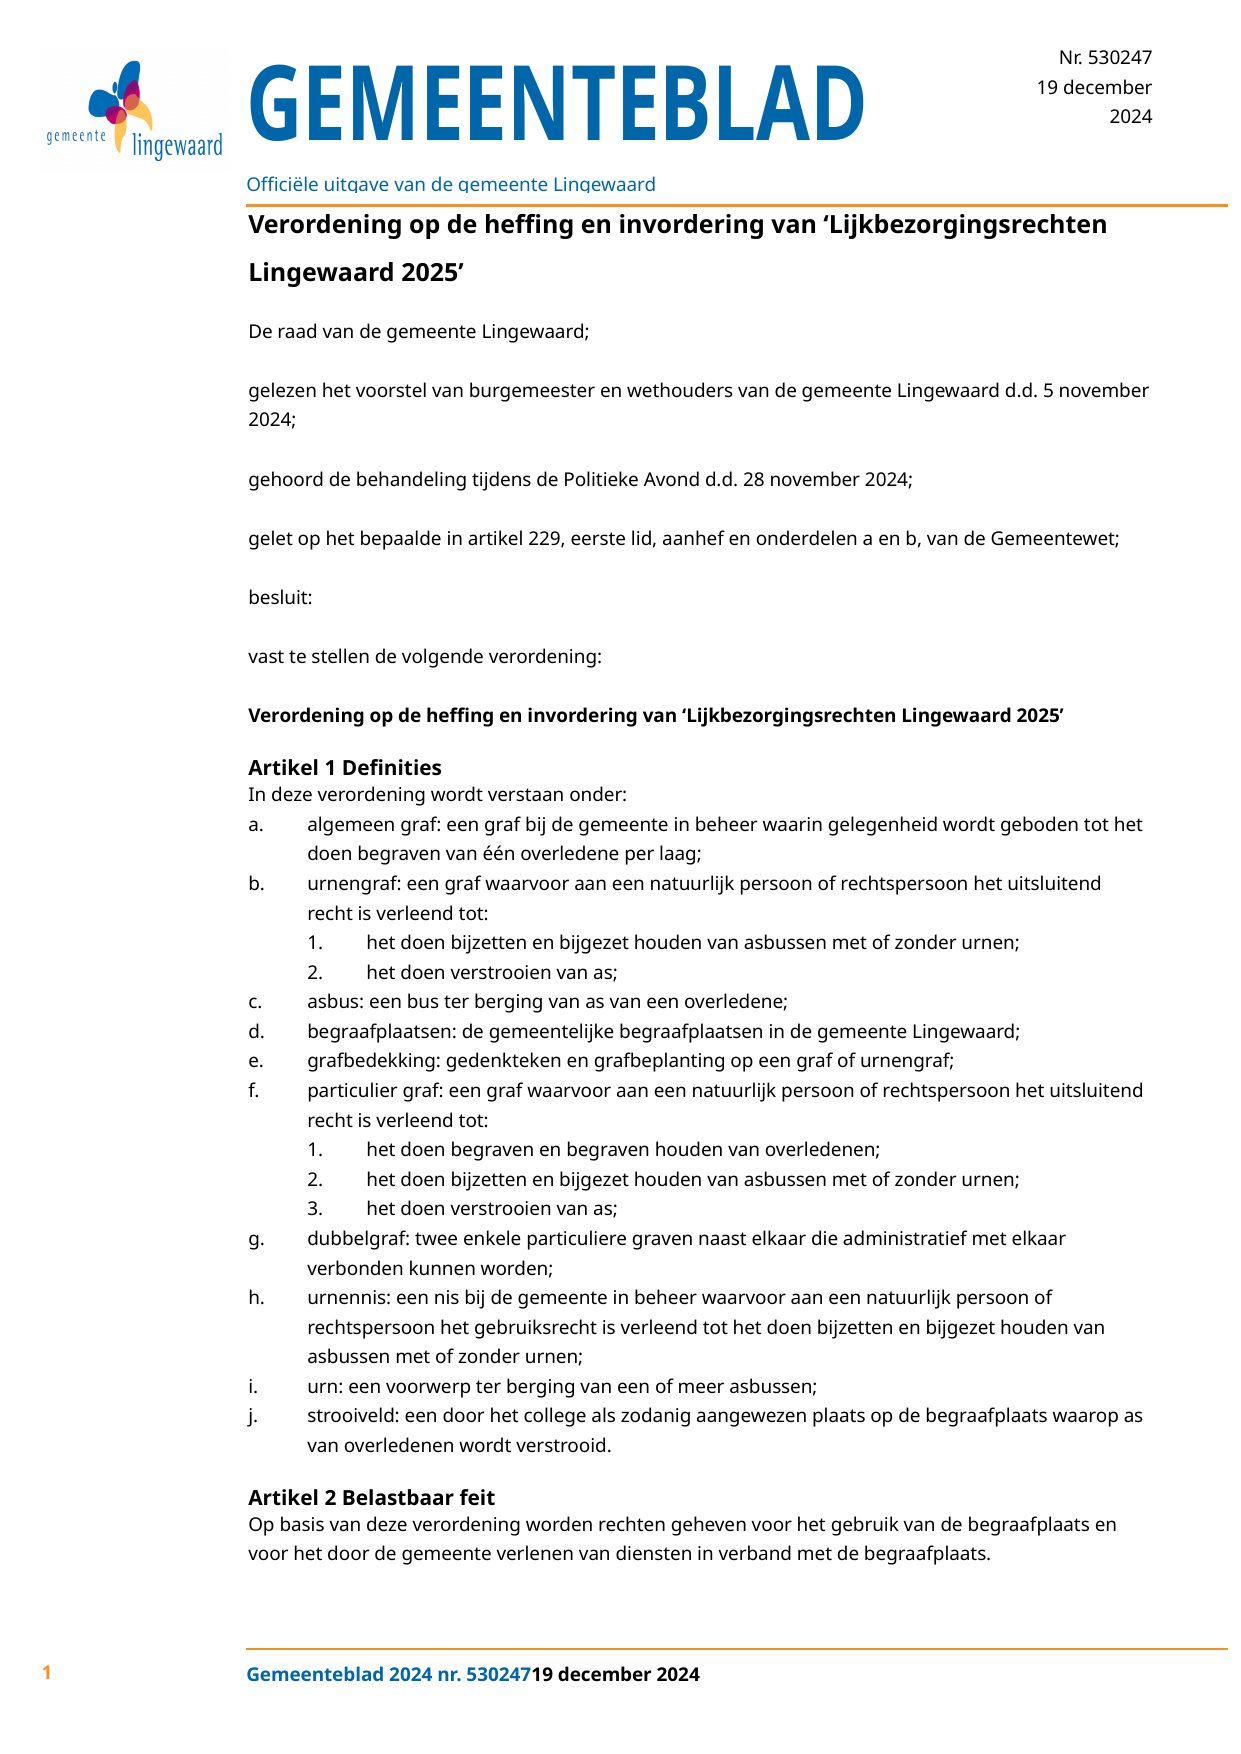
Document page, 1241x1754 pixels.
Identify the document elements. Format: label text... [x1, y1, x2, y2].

text Artikel 2 Belastbaar feit [248, 1483, 1152, 1511]
text gelezen het voorstel van burgemeester en wethouders van de gemeente Lingewaard d.d. 5 november 2024; [248, 377, 1152, 432]
text besluit: [248, 584, 1152, 610]
list urnennis: een nis bij de gemeente in beheer waarvoor aan een natuurlijk persoon of rechtspersoon het gebruiksrecht is verleend tot het doen bijzetten en bijgezet houden van asbussen met of zonder urnen; [248, 1284, 1152, 1369]
list urn: een voorwerp ter berging van een of meer asbussen; [248, 1373, 1152, 1399]
list urnengraf: een graf waarvoor aan een natuurlijk persoon of rechtspersoon het uitsluitend recht is verleend tot: [248, 870, 1152, 925]
list asbus: een bus ter berging van as van een overledene; [248, 988, 1152, 1014]
list algemeen graf: een graf bij de gemeente in beheer waarin gelegenheid wordt geboden tot het doen begraven van één overledene per laag; [248, 811, 1152, 866]
list strooiveld: een door het college als zodanig aangewezen plaats op de begraafplaats waarop as van overledenen wordt verstrooid. [248, 1403, 1152, 1458]
text Op basis van deze verordening worden rechten geheven voor het gebruik van de begraafplaats en voor het door de gemeente verlenen van diensten in verband met de begraafplaats. [248, 1511, 1152, 1566]
list het doen begraven en begraven houden van overledenen; [307, 1136, 1152, 1162]
list het doen bijzetten en bijgezet houden van asbussen met of zonder urnen; [307, 1166, 1152, 1192]
text vast te stellen de volgende verordening: [248, 643, 1152, 669]
list dubbelgraf: twee enkele particuliere graven naast elkaar die administratief met elkaar verbonden kunnen worden; [248, 1225, 1152, 1280]
text gelet op het bepaalde in artikel 229, eerste lid, aanhef en onderdelen a en b, van de Gemeentewet; [248, 525, 1152, 551]
list particulier graf: een graf waarvoor aan een natuurlijk persoon of rechtspersoon het uitsluitend recht is verleend tot: [248, 1077, 1152, 1132]
list het doen verstrooien van as; [307, 959, 1152, 984]
text gehoord de behandeling tijdens de Politieke Avond d.d. 28 november 2024; [248, 466, 1152, 492]
text Verordening op de heffing en invordering van ‘Lijkbezorgingsrechten Lingewaard 2025’ [248, 702, 1152, 728]
text In deze verordening wordt verstaan onder: [248, 781, 1152, 807]
text Artikel 1 Definities [248, 753, 1152, 781]
list begraafplaatsen: de gemeentelijke begraafplaatsen in de gemeente Lingewaard; [248, 1018, 1152, 1044]
list grafbedekking: gedenkteken en grafbeplanting op een graf of urnengraf; [248, 1048, 1152, 1073]
picture [41, 47, 231, 172]
list het doen verstrooien van as; [307, 1196, 1152, 1221]
text De raad van de gemeente Lingewaard; [248, 318, 1152, 344]
text Verordening op de heffing en invordering van ‘Lijkbezorgingsrechten Lingewaard 2025’ [248, 207, 1152, 288]
list het doen bijzetten en bijgezet houden van asbussen met of zonder urnen; [307, 929, 1152, 955]
